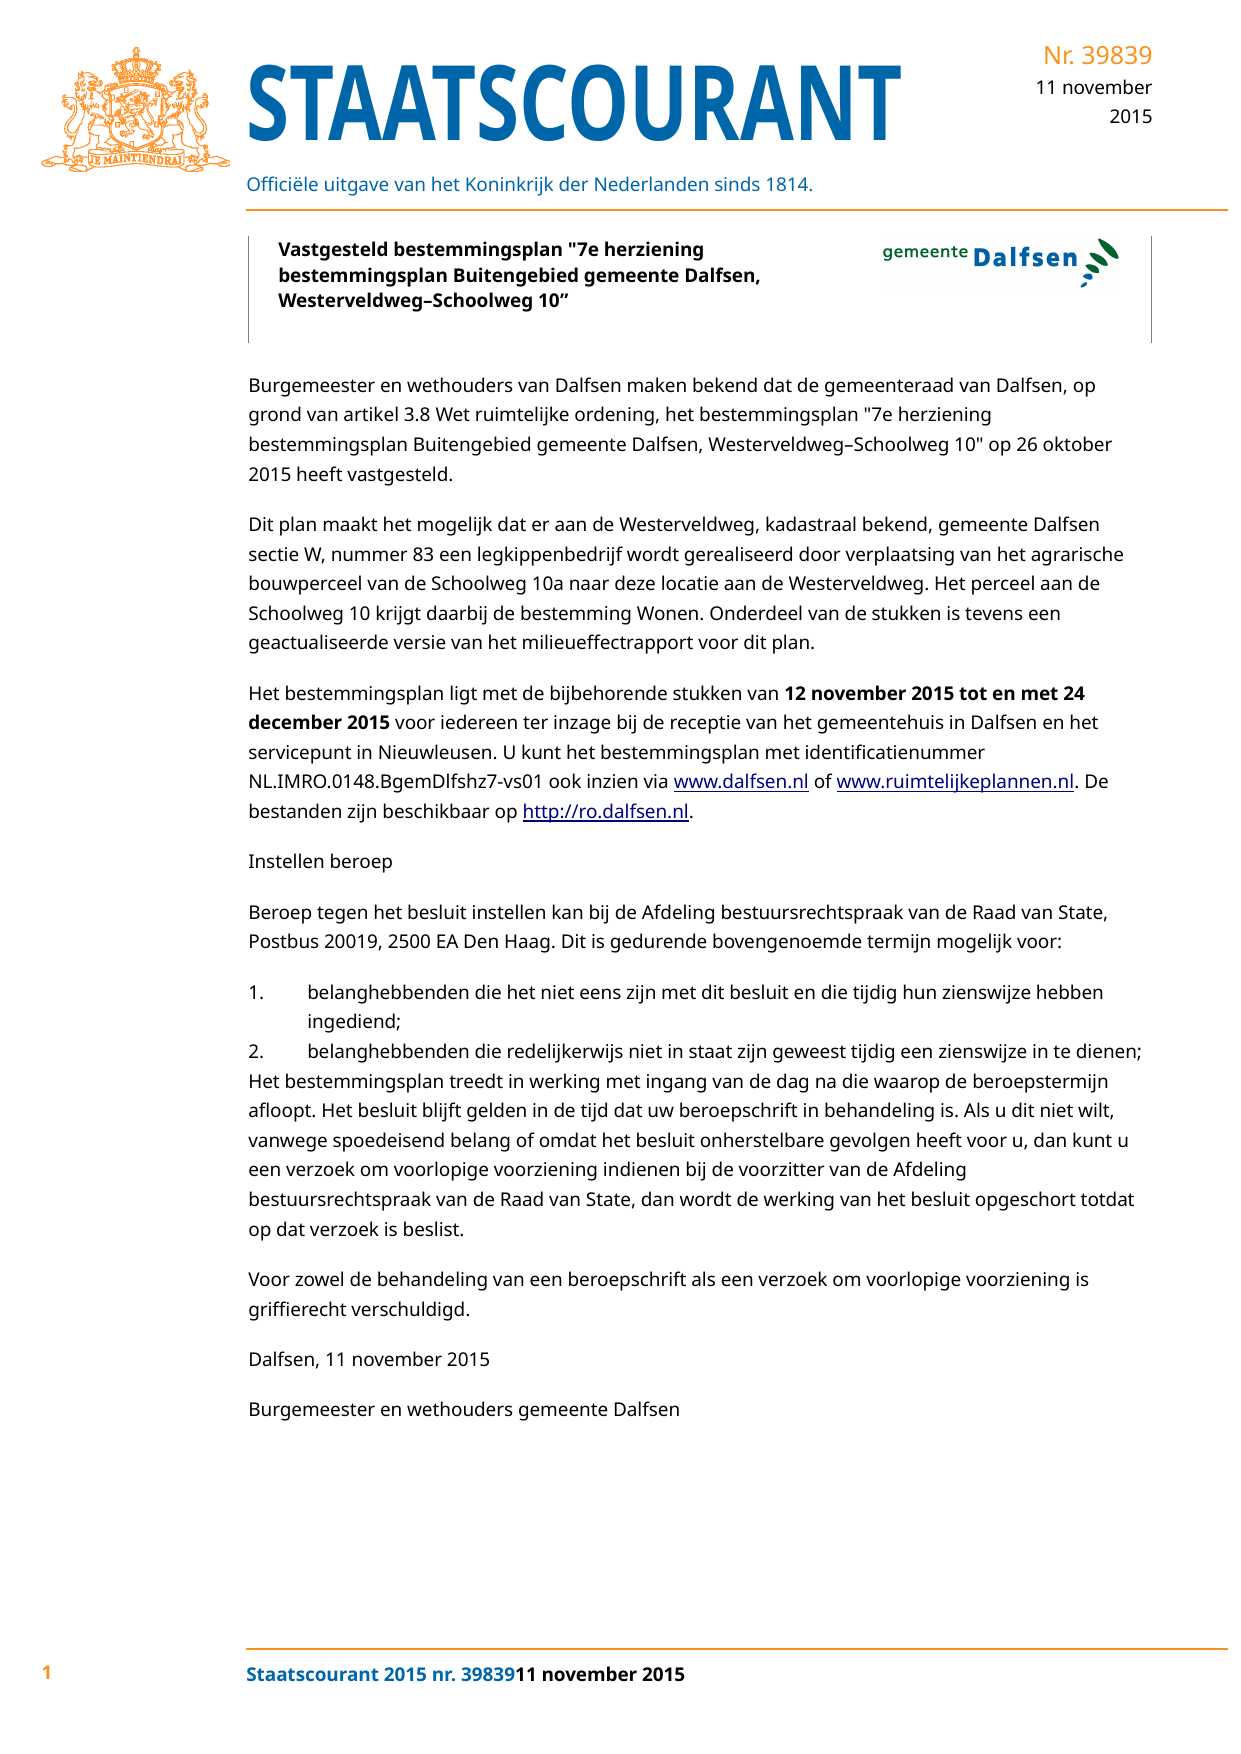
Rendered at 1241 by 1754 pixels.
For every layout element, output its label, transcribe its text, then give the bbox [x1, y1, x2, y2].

text Beroep tegen het besluit instellen kan bij de Afdeling bestuursrechtspraak van de Raad van State, Postbus 20019, 2500 EA Den Haag. Dit is gedurende bovengenoemde termijn mogelijk voor: [248, 899, 1152, 954]
text Het bestemmingsplan treedt in werking met ingang van de dag na die waarop de beroepstermijn afloopt. Het besluit blijft gelden in de tijd dat uw beroepschrift in behandeling is. Als u dit niet wilt, vanwege spoedeisend belang of omdat het besluit onherstelbare gevolgen heeft voor u, dan kunt u een verzoek om voorlopige voorziening indienen bij de voorzitter van de Afdeling bestuursrechtspraak van de Raad van State, dan wordt de werking van het besluit opgeschort totdat op dat verzoek is beslist. [248, 1068, 1152, 1242]
text Instellen beroep [248, 849, 1152, 874]
text Voor zowel de behandeling van een beroepschrift als een verzoek om voorlopige voorziening is griffierecht verschuldigd. [248, 1266, 1152, 1322]
table_header [850, 236, 1151, 343]
text Het bestemmingsplan ligt met de bijbehorende stukken van 12 november 2015 tot en met 24 december 2015 voor iedereen ter inzage bij de receptie van het gemeentehuis in Dalfsen en het servicepunt in Nieuwleusen. U kunt het bestemmingsplan met identificatienummer NL.IMRO.0148.BgemDlfshz7-vs01 ook inzien via www.dalfsen.nl of www.ruimtelijkeplannen.nl. De bestanden zijn beschikbaar op http://ro.dalfsen.nl. [248, 680, 1152, 824]
list belanghebbenden die redelijkerwijs niet in staat zijn geweest tijdig een zienswijze in te dienen; [248, 1038, 1152, 1064]
text Burgemeester en wethouders gemeente Dalfsen [248, 1397, 1152, 1422]
picture [41, 47, 231, 172]
list belanghebbenden die het niet eens zijn met dit besluit en die tijdig hun zienswijze hebben ingediend; [248, 979, 1152, 1034]
table_header Vastgesteld bestemmingsplan "7e herziening bestemmingsplan Buitengebied gemeente Dalfsen, Westerveldweg–Schoolweg 10” [249, 236, 850, 343]
picture [882, 236, 1119, 289]
text Dalfsen, 11 november 2015 [248, 1346, 1152, 1372]
text Dit plan maakt het mogelijk dat er aan de Westerveldweg, kadastraal bekend, gemeente Dalfsen sectie W, nummer 83 een legkippenbedrijf wordt gerealiseerd door verplaatsing van het agrarische bouwperceel van de Schoolweg 10a naar deze locatie aan de Westerveldweg. Het perceel aan de Schoolweg 10 krijgt daarbij de bestemming Wonen. Onderdeel van de stukken is tevens een geactualiseerde versie van het milieueffectrapport voor dit plan. [248, 511, 1152, 655]
text Burgemeester en wethouders van Dalfsen maken bekend dat de gemeenteraad van Dalfsen, op grond van artikel 3.8 Wet ruimtelijke ordening, het bestemmingsplan "7e herziening bestemmingsplan Buitengebied gemeente Dalfsen, Westerveldweg–Schoolweg 10" op 26 oktober 2015 heeft vastgesteld. [248, 372, 1152, 487]
